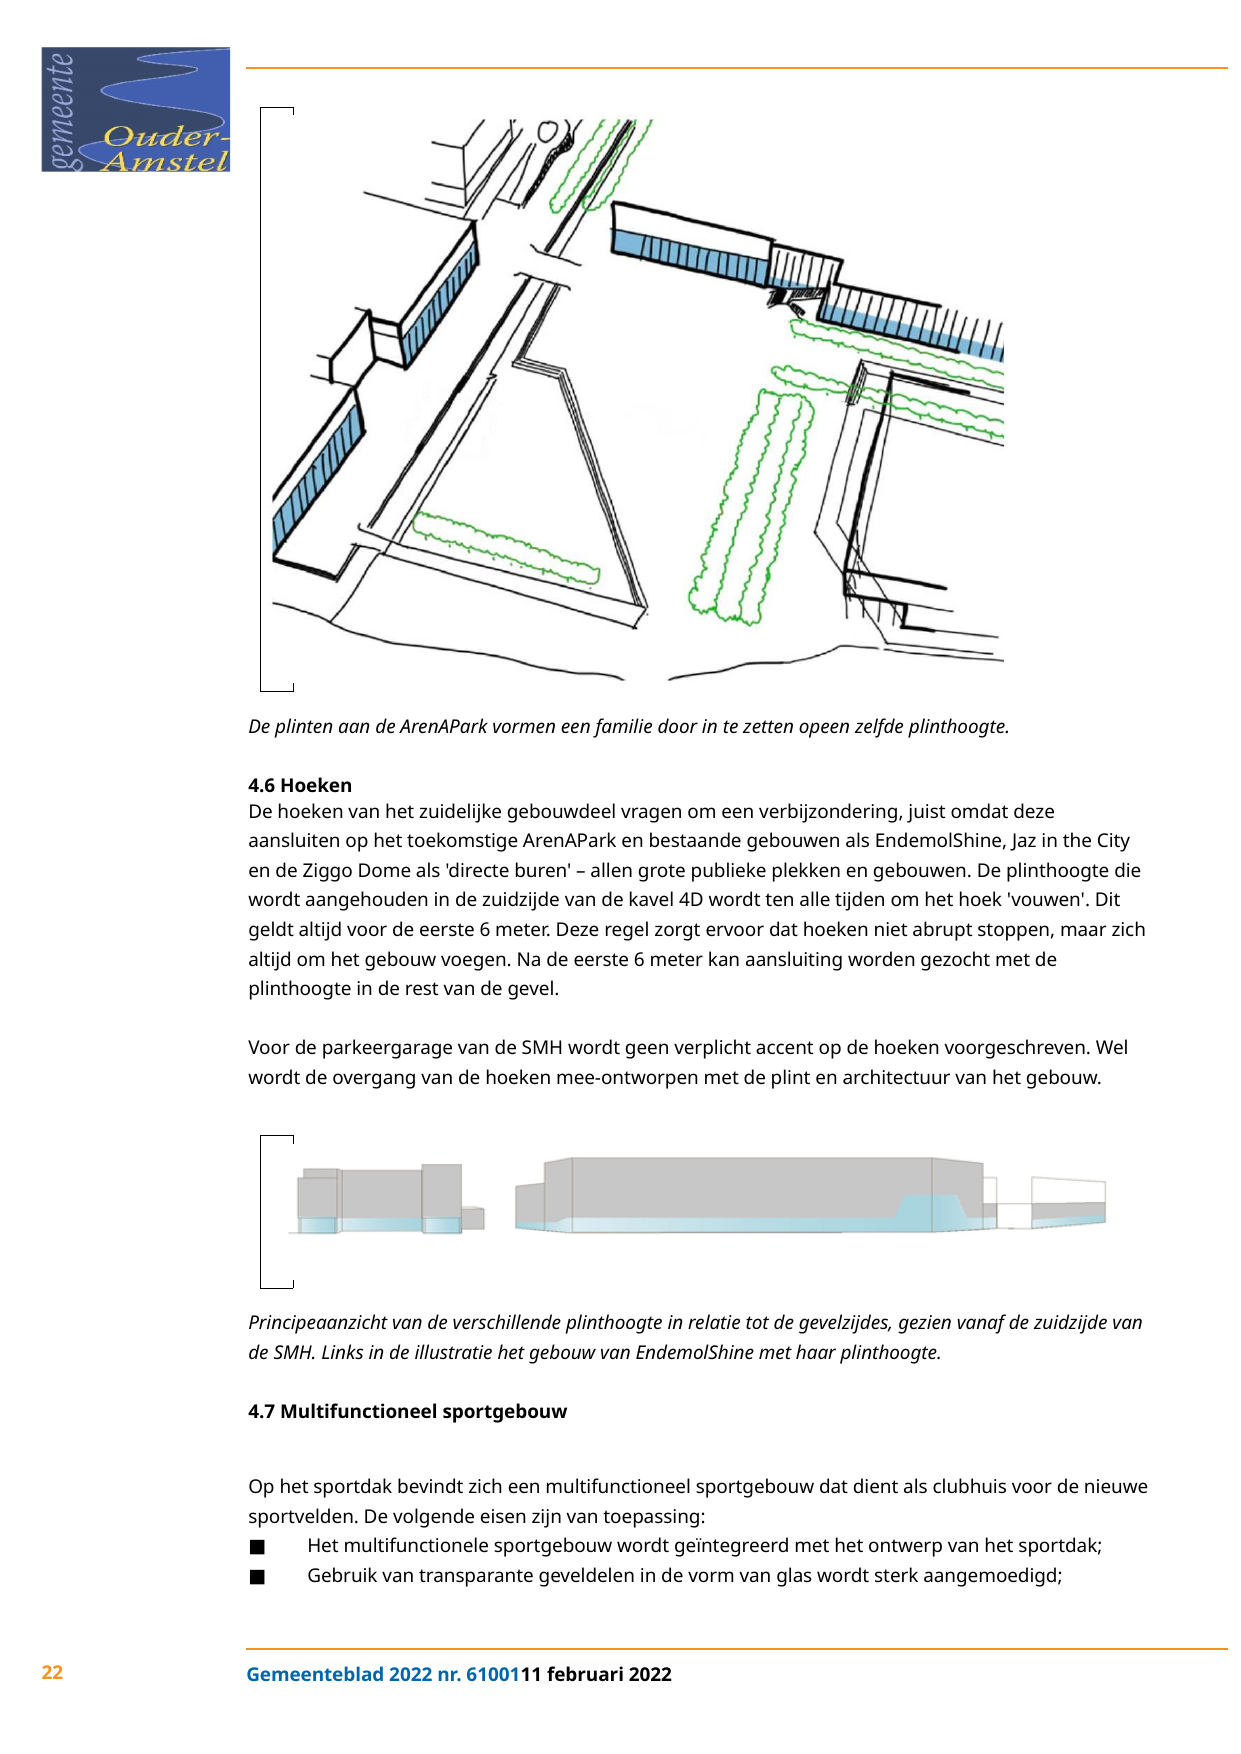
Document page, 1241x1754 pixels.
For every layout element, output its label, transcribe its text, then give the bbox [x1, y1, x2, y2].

text Voor de parkeergarage van de SMH wordt geen verplicht accent op de hoeken voorgeschreven. Wel wordt de overgang van de hoeken mee-ontworpen met de plint en architectuur van het gebouw. [248, 1034, 1152, 1090]
text De hoeken van het zuidelijke gebouwdeel vragen om een verbijzondering, juist omdat deze aansluiten op het toekomstige ArenAPark en bestaande gebouwen als EndemolShine, Jaz in the City en de Ziggo Dome als 'directe buren' – allen grote publieke plekken en gebouwen. De plinthoogte die wordt aangehouden in de zuidzijde van de kavel 4D wordt ten alle tijden om het hoek 'vouwen'. Dit geldt altijd voor de eerste 6 meter. Deze regel zorgt ervoor dat hoeken niet abrupt stoppen, maar zich altijd om het gebouw voegen. Na de eerste 6 meter kan aansluiting worden gezocht met de plinthoogte in de rest van de gevel. [248, 798, 1152, 1001]
text De plinten aan de ArenAPark vormen een familie door in te zetten opeen zelfde plinthoogte. [248, 713, 1152, 739]
list Het multifunctionele sportgebouw wordt geïntegreerd met het ontwerp van het sportdak; [248, 1532, 1152, 1558]
list Gebruik van transparante geveldelen in de vorm van glas wordt sterk aangemoedigd; [248, 1562, 1152, 1588]
picture [41, 47, 231, 172]
picture [268, 115, 1008, 683]
text Principeaanzicht van de verschillende plinthoogte in relatie tot de gevelzijdes, gezien vanaf de zuidzijde van de SMH. Links in de illustratie het gebouw van EndemolShine met haar plinthoogte. [248, 1309, 1152, 1365]
picture [268, 1144, 1125, 1280]
text Op het sportdak bevindt zich een multifunctioneel sportgebouw dat dient als clubhuis voor de nieuwe sportvelden. De volgende eisen zijn van toepassing: [248, 1473, 1152, 1529]
text 4.6 Hoeken [248, 772, 1152, 798]
text 4.7 Multifunctioneel sportgebouw [248, 1398, 1152, 1424]
